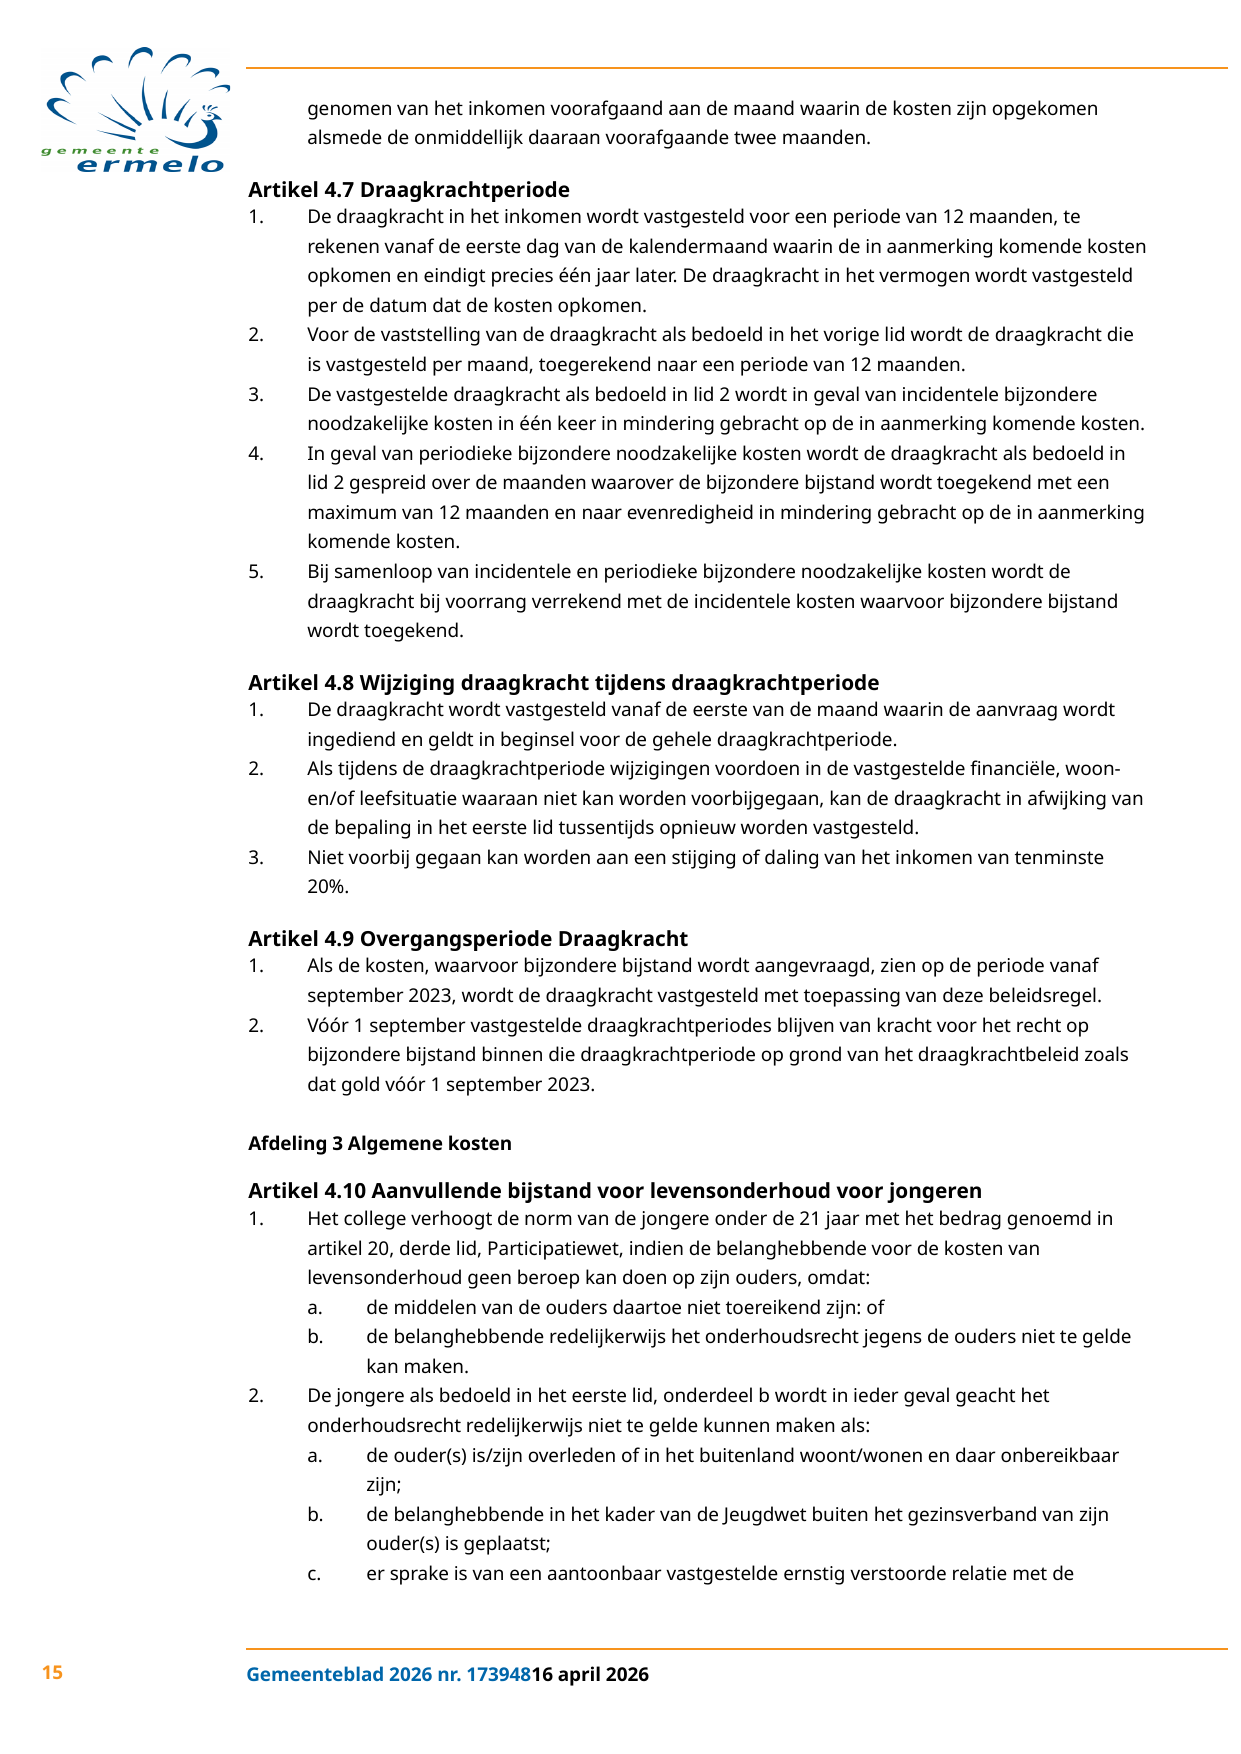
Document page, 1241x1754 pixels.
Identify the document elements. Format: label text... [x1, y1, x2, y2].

list Het college verhoogt de norm van de jongere onder de 21 jaar met het bedrag genoemd in artikel 20, derde lid, Participatiewet, indien de belanghebbende voor de kosten van levensonderhoud geen beroep kan doen op zijn ouders, omdat: [248, 1205, 1152, 1290]
list de ouder(s) is/zijn overleden of in het buitenland woont/wonen en daar onbereikbaar zijn; [307, 1442, 1152, 1497]
list Als tijdens de draagkrachtperiode wijzigingen voordoen in de vastgestelde financiële, woon- en/of leefsituatie waaraan niet kan worden voorbijgegaan, kan de draagkracht in afwijking van de bepaling in het eerste lid tussentijds opnieuw worden vastgesteld. [248, 755, 1152, 840]
list De jongere als bedoeld in het eerste lid, onderdeel b wordt in ieder geval geacht het onderhoudsrecht redelijkerwijs niet te gelde kunnen maken als: [248, 1383, 1152, 1438]
text Artikel 4.9 Overgangsperiode Draagkracht [248, 924, 1152, 953]
list de middelen van de ouders daartoe niet toereikend zijn: of [307, 1294, 1152, 1319]
list Voor de vaststelling van de draagkracht als bedoeld in het vorige lid wordt de draagkracht die is vastgesteld per maand, toegerekend naar een periode van 12 maanden. [248, 322, 1152, 377]
text Artikel 4.8 Wijziging draagkracht tijdens draagkrachtperiode [248, 668, 1152, 696]
picture [41, 47, 231, 172]
text Artikel 4.10 Aanvullende bijstand voor levensonderhoud voor jongeren [248, 1177, 1152, 1205]
list de belanghebbende redelijkerwijs het onderhoudsrecht jegens de ouders niet te gelde kan maken. [307, 1323, 1152, 1379]
list Bij samenloop van incidentele en periodieke bijzondere noodzakelijke kosten wordt de draagkracht bij voorrang verrekend met de incidentele kosten waarvoor bijzondere bijstand wordt toegekend. [248, 558, 1152, 643]
text Artikel 4.7 Draagkrachtperiode [248, 175, 1152, 203]
list In geval van periodieke bijzondere noodzakelijke kosten wordt de draagkracht als bedoeld in lid 2 gespreid over de maanden waarover de bijzondere bijstand wordt toegekend met een maximum van 12 maanden en naar evenredigheid in mindering gebracht op de in aanmerking komende kosten. [248, 440, 1152, 554]
list Als de kosten, waarvoor bijzondere bijstand wordt aangevraagd, zien op de periode vanaf september 2023, wordt de draagkracht vastgesteld met toepassing van deze beleidsregel. [248, 953, 1152, 1008]
text Afdeling 3 Algemene kosten [248, 1130, 1152, 1156]
list De draagkracht wordt vastgesteld vanaf de eerste van de maand waarin de aanvraag wordt ingediend en geldt in beginsel voor de gehele draagkrachtperiode. [248, 696, 1152, 752]
list de belanghebbende in het kader van de Jeugdwet buiten het gezinsverband van zijn ouder(s) is geplaatst; [307, 1501, 1152, 1556]
list De draagkracht in het inkomen wordt vastgesteld voor een periode van 12 maanden, te rekenen vanaf de eerste dag van de kalendermaand waarin de in aanmerking komende kosten opkomen en eindigt precies één jaar later. De draagkracht in het vermogen wordt vastgesteld per de datum dat de kosten opkomen. [248, 203, 1152, 318]
list Niet voorbij gegaan kan worden aan een stijging of daling van het inkomen van tenminste 20%. [248, 844, 1152, 899]
list er sprake is van een aantoonbaar vastgestelde ernstig verstoorde relatie met de [307, 1560, 1152, 1586]
list De vastgestelde draagkracht als bedoeld in lid 2 wordt in geval van incidentele bijzondere noodzakelijke kosten in één keer in mindering gebracht op de in aanmerking komende kosten. [248, 381, 1152, 436]
list genomen van het inkomen voorafgaand aan de maand waarin de kosten zijn opgekomen alsmede de onmiddellijk daaraan voorafgaande twee maanden. [248, 95, 1152, 150]
list Vóór 1 september vastgestelde draagkrachtperiodes blijven van kracht voor het recht op bijzondere bijstand binnen die draagkrachtperiode op grond van het draagkrachtbeleid zoals dat gold vóór 1 september 2023. [248, 1012, 1152, 1097]
